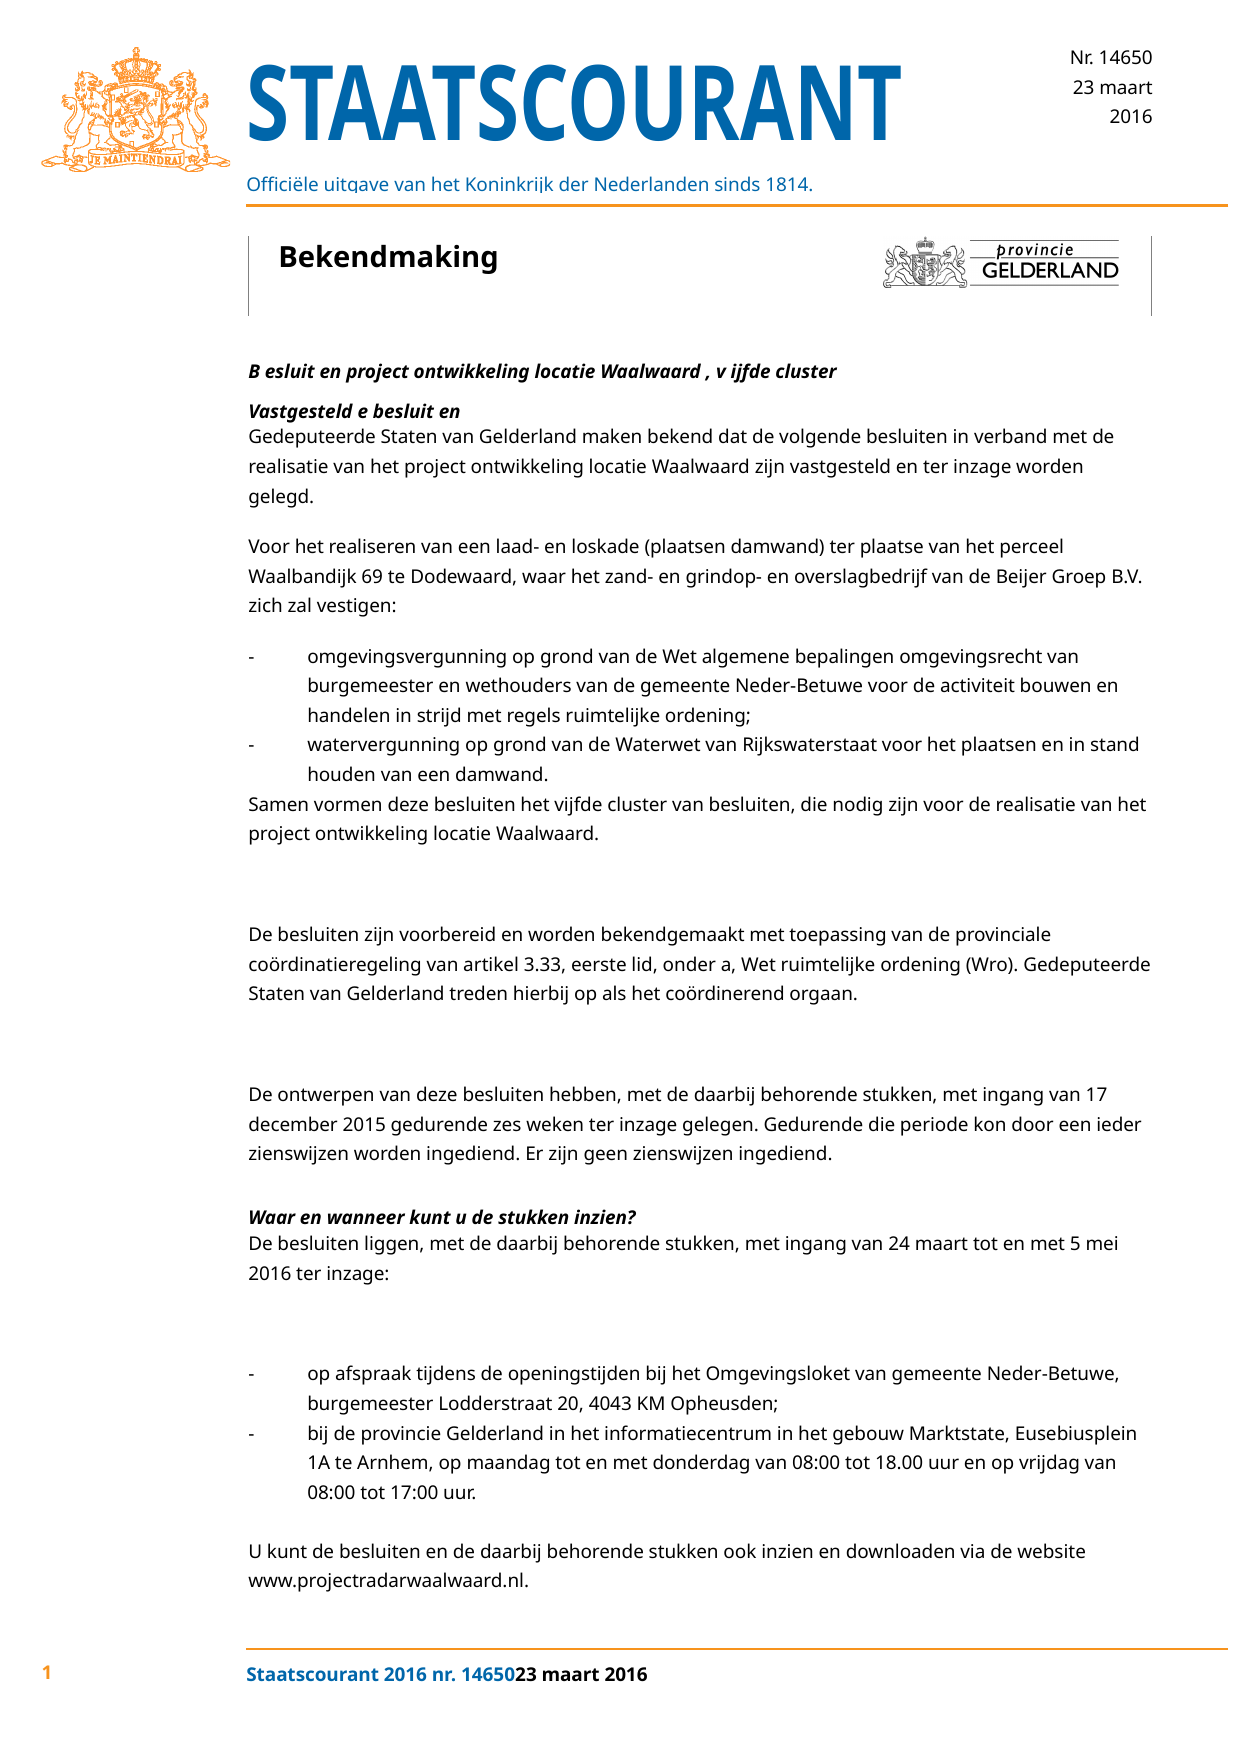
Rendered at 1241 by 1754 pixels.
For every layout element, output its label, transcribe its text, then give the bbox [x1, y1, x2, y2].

text B esluit en project ontwikkeling locatie Waalwaard , v ijfde cluster [248, 359, 1152, 384]
list op afspraak tijdens de openingstijden bij het Omgevingsloket van gemeente Neder-Betuwe, burgemeester Lodderstraat 20, 4043 KM Opheusden; [248, 1361, 1152, 1416]
text Gedeputeerde Staten van Gelderland maken bekend dat de volgende besluiten in verband met de realisatie van het project ontwikkeling locatie Waalwaard zijn vastgesteld en ter inzage worden gelegd. [248, 424, 1152, 509]
list watervergunning op grond van de Waterwet van Rijkswaterstaat voor het plaatsen en in stand houden van een damwand. [248, 732, 1152, 787]
picture [882, 236, 1119, 290]
table_header [850, 236, 1151, 316]
table_header Bekendmaking [249, 236, 850, 316]
text De besluiten liggen, met de daarbij behorende stukken, met ingang van 24 maart tot en met 5 mei 2016 ter inzage: [248, 1230, 1152, 1285]
text De besluiten zijn voorbereid en worden bekendgemaakt met toepassing van de provinciale coördinatieregeling van artikel 3.33, eerste lid, onder a, Wet ruimtelijke ordening (Wro). Gedeputeerde Staten van Gelderland treden hierbij op als het coördinerend orgaan. [248, 921, 1152, 1006]
list bij de provincie Gelderland in het informatiecentrum in het gebouw Marktstate, Eusebiusplein 1A te Arnhem, op maandag tot en met donderdag van 08:00 tot 18.00 uur en op vrijdag van 08:00 tot 17:00 uur. [248, 1420, 1152, 1504]
text Samen vormen deze besluiten het vijfde cluster van besluiten, die nodig zijn voor de realisatie van het project ontwikkeling locatie Waalwaard. [248, 791, 1152, 846]
list omgevingsvergunning op grond van de Wet algemene bepalingen omgevingsrecht van burgemeester en wethouders van de gemeente Neder-Betuwe voor de activiteit bouwen en handelen in strijd met regels ruimtelijke ordening; [248, 643, 1152, 728]
text De ontwerpen van deze besluiten hebben, met de daarbij behorende stukken, met ingang van 17 december 2015 gedurende zes weken ter inzage gelegen. Gedurende die periode kon door een ieder zienswijzen worden ingediend. Er zijn geen zienswijzen ingediend. [248, 1081, 1152, 1166]
text Waar en wanneer kunt u de stukken inzien? [248, 1204, 1152, 1230]
text U kunt de besluiten en de daarbij behorende stukken ook inzien en downloaden via de website www.projectradarwaalwaard.nl. [248, 1538, 1152, 1593]
text Voor het realiseren van een laad- en loskade (plaatsen damwand) ter plaatse van het perceel Waalbandijk 69 te Dodewaard, waar het zand- en grindop- en overslagbedrijf van de Beijer Groep B.V. zich zal vestigen: [248, 533, 1152, 618]
text Vastgesteld e besluit en [248, 398, 1152, 424]
picture [41, 47, 231, 172]
